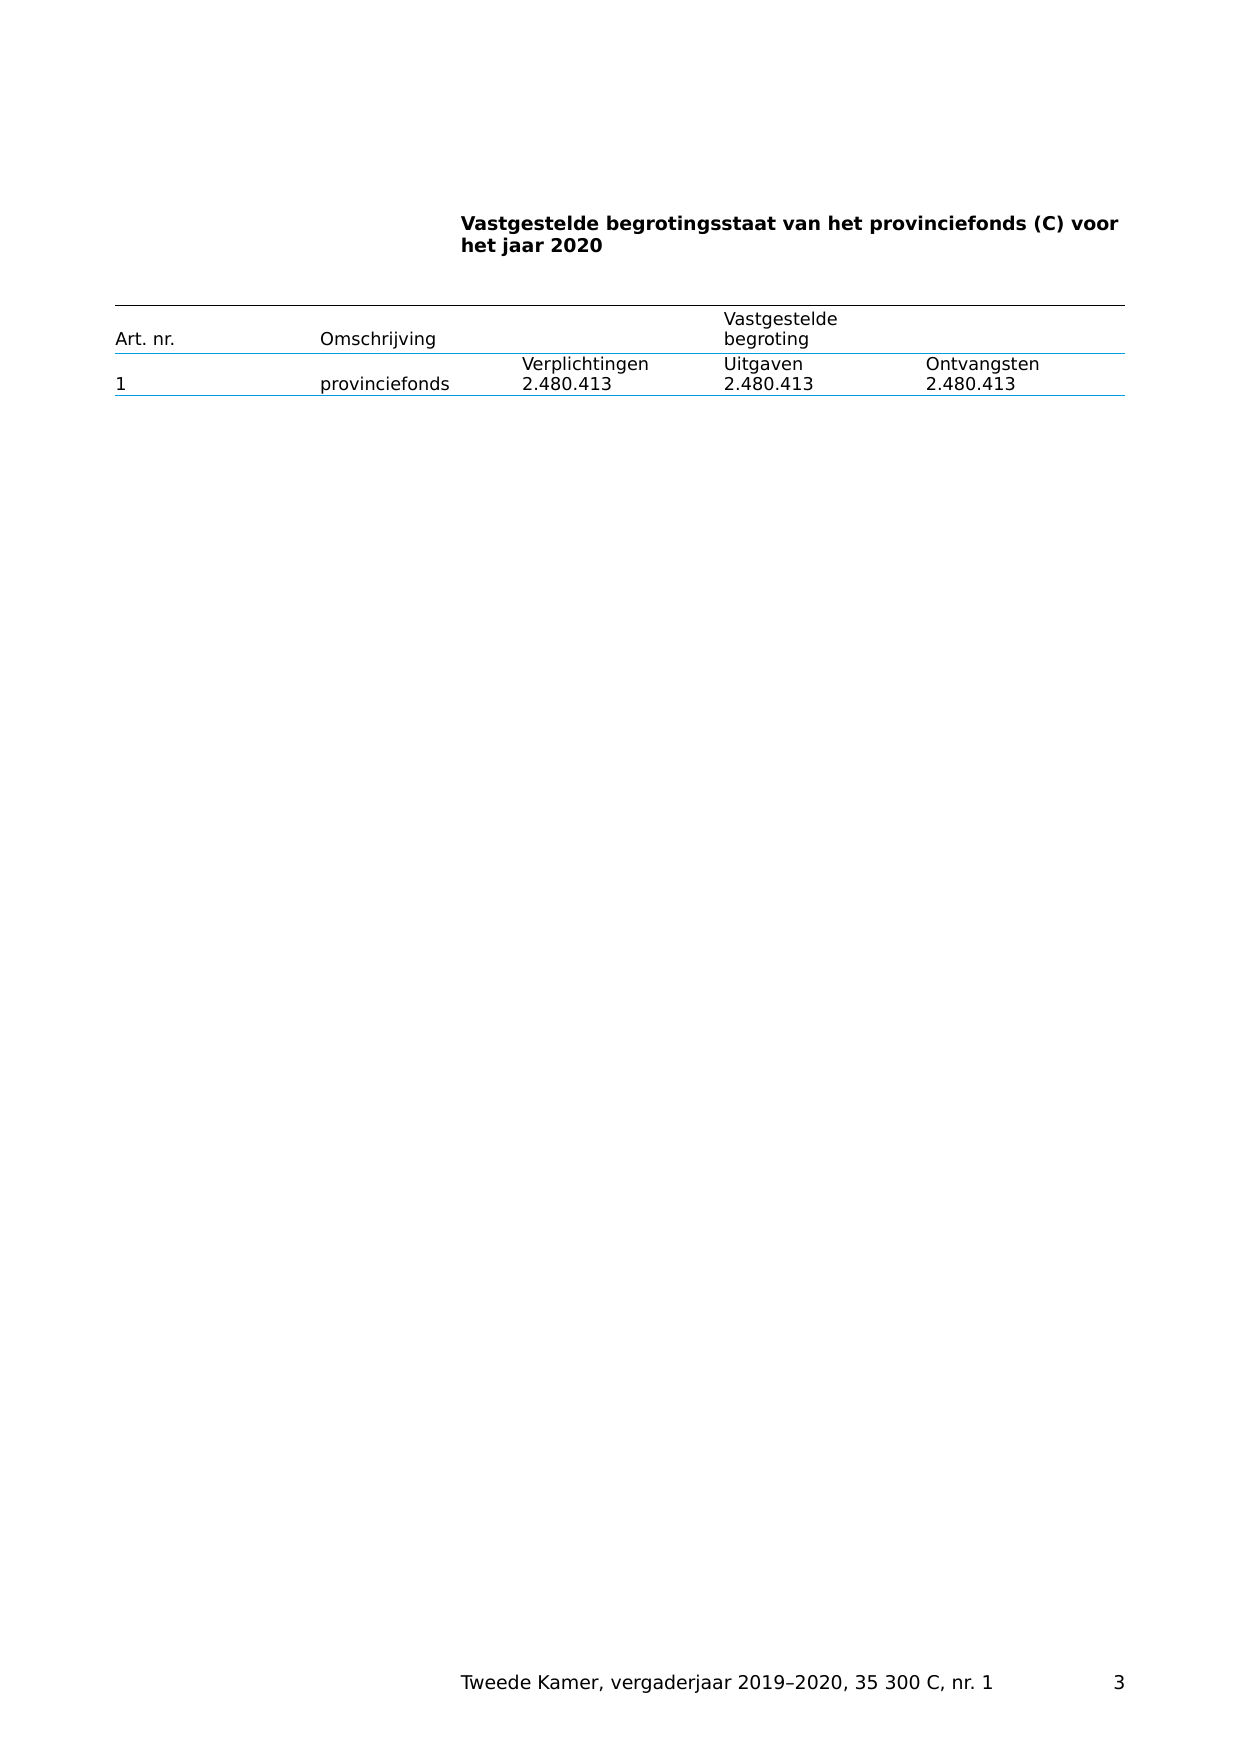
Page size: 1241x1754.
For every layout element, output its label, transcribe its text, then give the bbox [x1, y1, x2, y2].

table_cell 2.480.413 [519, 374, 721, 395]
table_cell [115, 354, 317, 374]
title Vastgestelde begrotingsstaat van het provinciefonds (C) voor het jaar 2020 [461, 213, 1125, 257]
table_cell Vastgestelde begroting [721, 306, 923, 353]
table_cell Ontvangsten [923, 354, 1125, 374]
table_cell provinciefonds [317, 374, 519, 395]
table_cell Art. nr. [115, 306, 317, 353]
table_cell 2.480.413 [923, 374, 1125, 395]
table_cell 1 [115, 374, 317, 395]
table_cell 2.480.413 [721, 374, 923, 395]
table_cell [317, 354, 519, 374]
table_cell Uitgaven [721, 354, 923, 374]
table_cell [519, 306, 721, 353]
table_cell Omschrijving [317, 306, 519, 353]
table_cell [923, 306, 1125, 353]
table_cell Verplichtingen [519, 354, 721, 374]
table_header Tabel 1 Vastgestelde begrotingsstaat van het proviniefonds voor het jaar 2020 (bedragen x € 1.000) [115, 280, 1125, 305]
